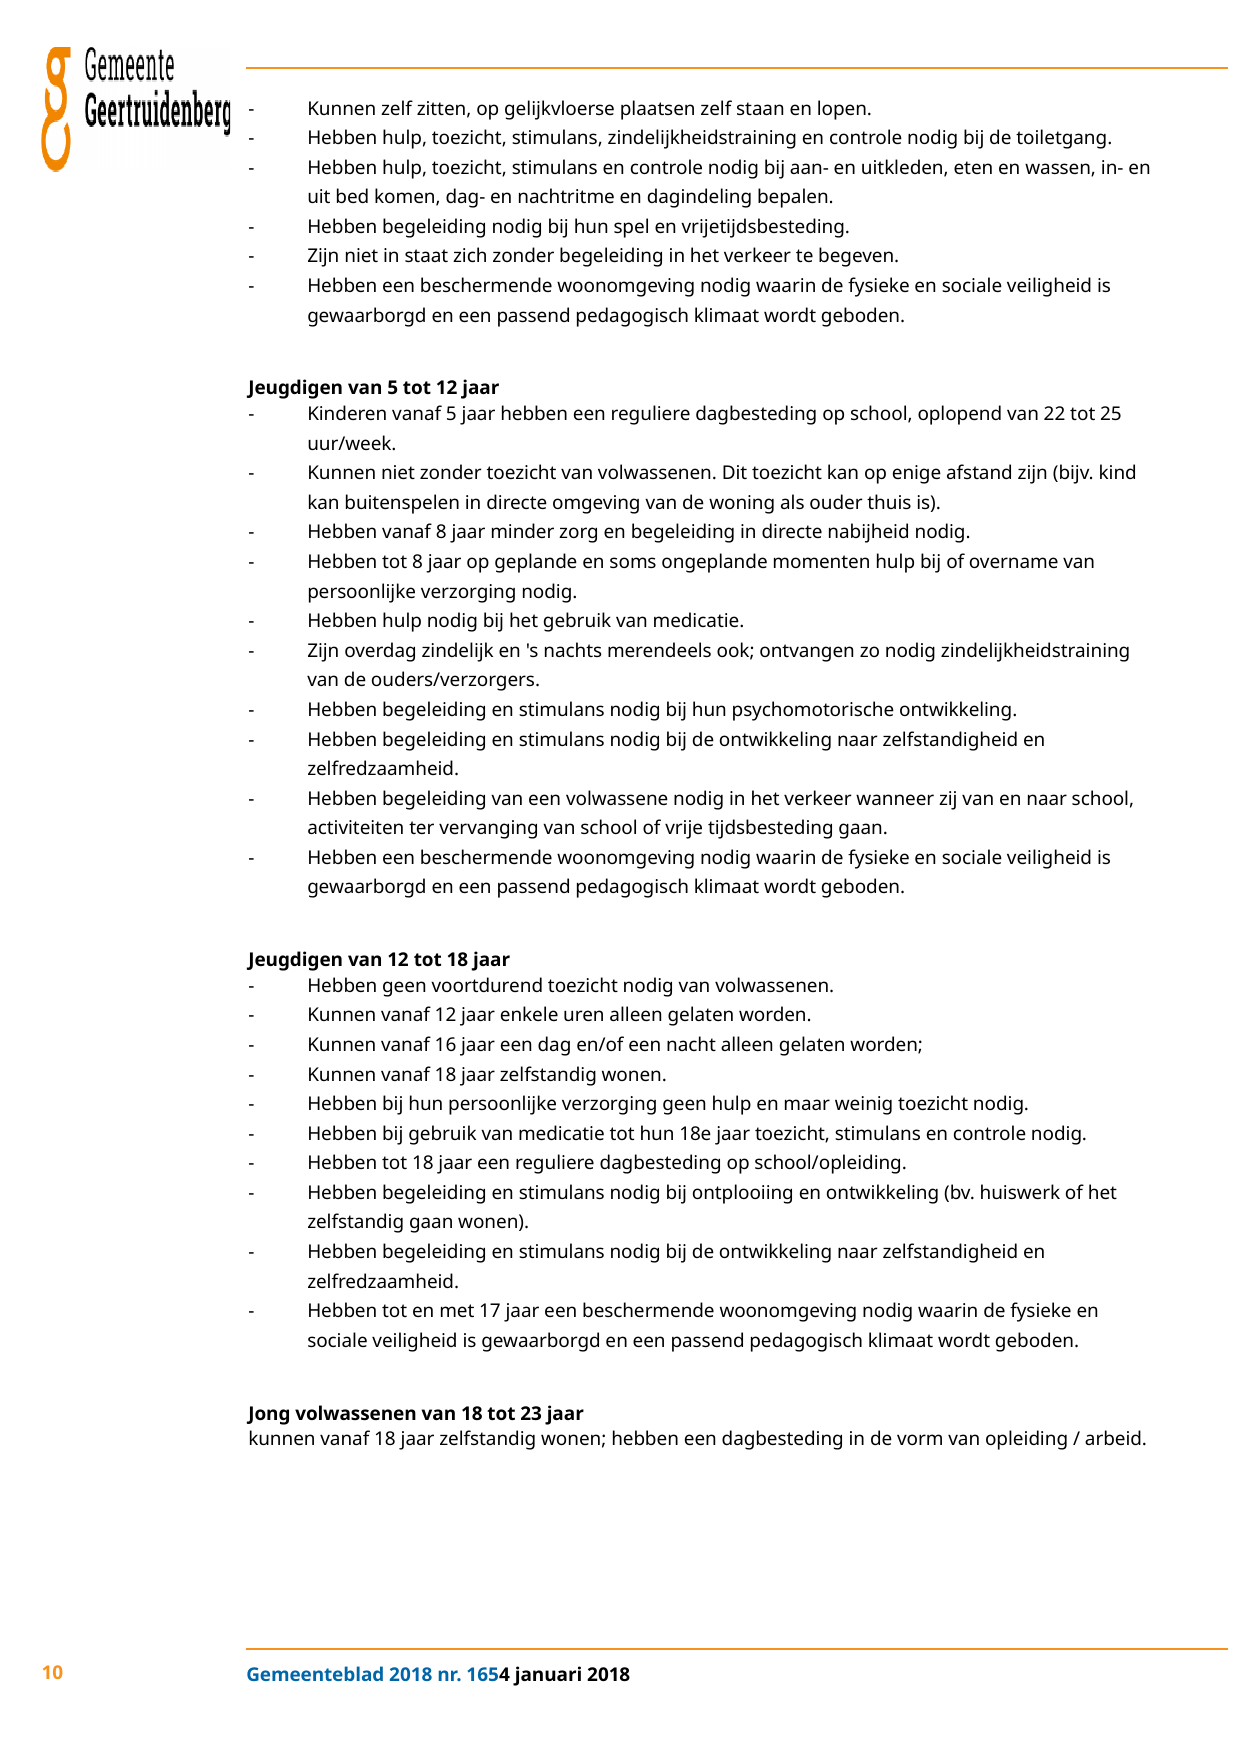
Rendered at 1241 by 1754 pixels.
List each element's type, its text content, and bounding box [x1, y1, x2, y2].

list Kinderen vanaf 5 jaar hebben een reguliere dagbesteding op school, oplopend van 22 tot 25 uur/week. [248, 400, 1152, 456]
list Kunnen niet zonder toezicht van volwassenen. Dit toezicht kan op enige afstand zijn (bijv. kind kan buitenspelen in directe omgeving van de woning als ouder thuis is). [248, 459, 1152, 515]
list Kunnen zelf zitten, op gelijkvloerse plaatsen zelf staan en lopen. [248, 95, 1152, 121]
list Hebben begeleiding en stimulans nodig bij de ontwikkeling naar zelfstandigheid en zelfredzaamheid. [248, 726, 1152, 781]
list Hebben begeleiding en stimulans nodig bij ontplooiing en ontwikkeling (bv. huiswerk of het zelfstandig gaan wonen). [248, 1179, 1152, 1234]
text Jong volwassenen van 18 tot 23 jaar [248, 1400, 1152, 1426]
list Hebben begeleiding en stimulans nodig bij de ontwikkeling naar zelfstandigheid en zelfredzaamheid. [248, 1238, 1152, 1294]
list Hebben geen voortdurend toezicht nodig van volwassenen. [248, 972, 1152, 998]
list Zijn niet in staat zich zonder begeleiding in het verkeer te begeven. [248, 243, 1152, 268]
text Jeugdigen van 12 tot 18 jaar [248, 946, 1152, 972]
list Hebben een beschermende woonomgeving nodig waarin de fysieke en sociale veiligheid is gewaarborgd en een passend pedagogisch klimaat wordt geboden. [248, 844, 1152, 899]
list Hebben tot 18 jaar een reguliere dagbesteding op school/opleiding. [248, 1149, 1152, 1175]
list Hebben bij hun persoonlijke verzorging geen hulp en maar weinig toezicht nodig. [248, 1090, 1152, 1116]
list Hebben tot 8 jaar op geplande en soms ongeplande momenten hulp bij of overname van persoonlijke verzorging nodig. [248, 548, 1152, 603]
list Hebben begeleiding nodig bij hun spel en vrijetijdsbesteding. [248, 213, 1152, 239]
list Hebben een beschermende woonomgeving nodig waarin de fysieke en sociale veiligheid is gewaarborgd en een passend pedagogisch klimaat wordt geboden. [248, 272, 1152, 328]
list Hebben hulp nodig bij het gebruik van medicatie. [248, 607, 1152, 633]
list Hebben hulp, toezicht, stimulans en controle nodig bij aan- en uitkleden, eten en wassen, in- en uit bed komen, dag- en nachtritme en dagindeling bepalen. [248, 154, 1152, 209]
text Jeugdigen van 5 tot 12 jaar [248, 374, 1152, 400]
list Hebben begeleiding en stimulans nodig bij hun psychomotorische ontwikkeling. [248, 696, 1152, 722]
list Kunnen vanaf 16 jaar een dag en/of een nacht alleen gelaten worden; [248, 1031, 1152, 1057]
list Hebben vanaf 8 jaar minder zorg en begeleiding in directe nabijheid nodig. [248, 519, 1152, 544]
list Hebben begeleiding van een volwassene nodig in het verkeer wanneer zij van en naar school, activiteiten ter vervanging van school of vrije tijdsbesteding gaan. [248, 785, 1152, 840]
text kunnen vanaf 18 jaar zelfstandig wonen; hebben een dagbesteding in de vorm van opleiding / arbeid. [248, 1426, 1152, 1451]
list Hebben bij gebruik van medicatie tot hun 18e jaar toezicht, stimulans en controle nodig. [248, 1120, 1152, 1146]
list Hebben hulp, toezicht, stimulans, zindelijkheidstraining en controle nodig bij de toiletgang. [248, 124, 1152, 150]
list Hebben tot en met 17 jaar een beschermende woonomgeving nodig waarin de fysieke en sociale veiligheid is gewaarborgd en een passend pedagogisch klimaat wordt geboden. [248, 1297, 1152, 1353]
list Kunnen vanaf 12 jaar enkele uren alleen gelaten worden. [248, 1002, 1152, 1027]
picture [41, 47, 231, 172]
list Zijn overdag zindelijk en 's nachts merendeels ook; ontvangen zo nodig zindelijkheidstraining van de ouders/verzorgers. [248, 637, 1152, 692]
list Kunnen vanaf 18 jaar zelfstandig wonen. [248, 1061, 1152, 1087]
